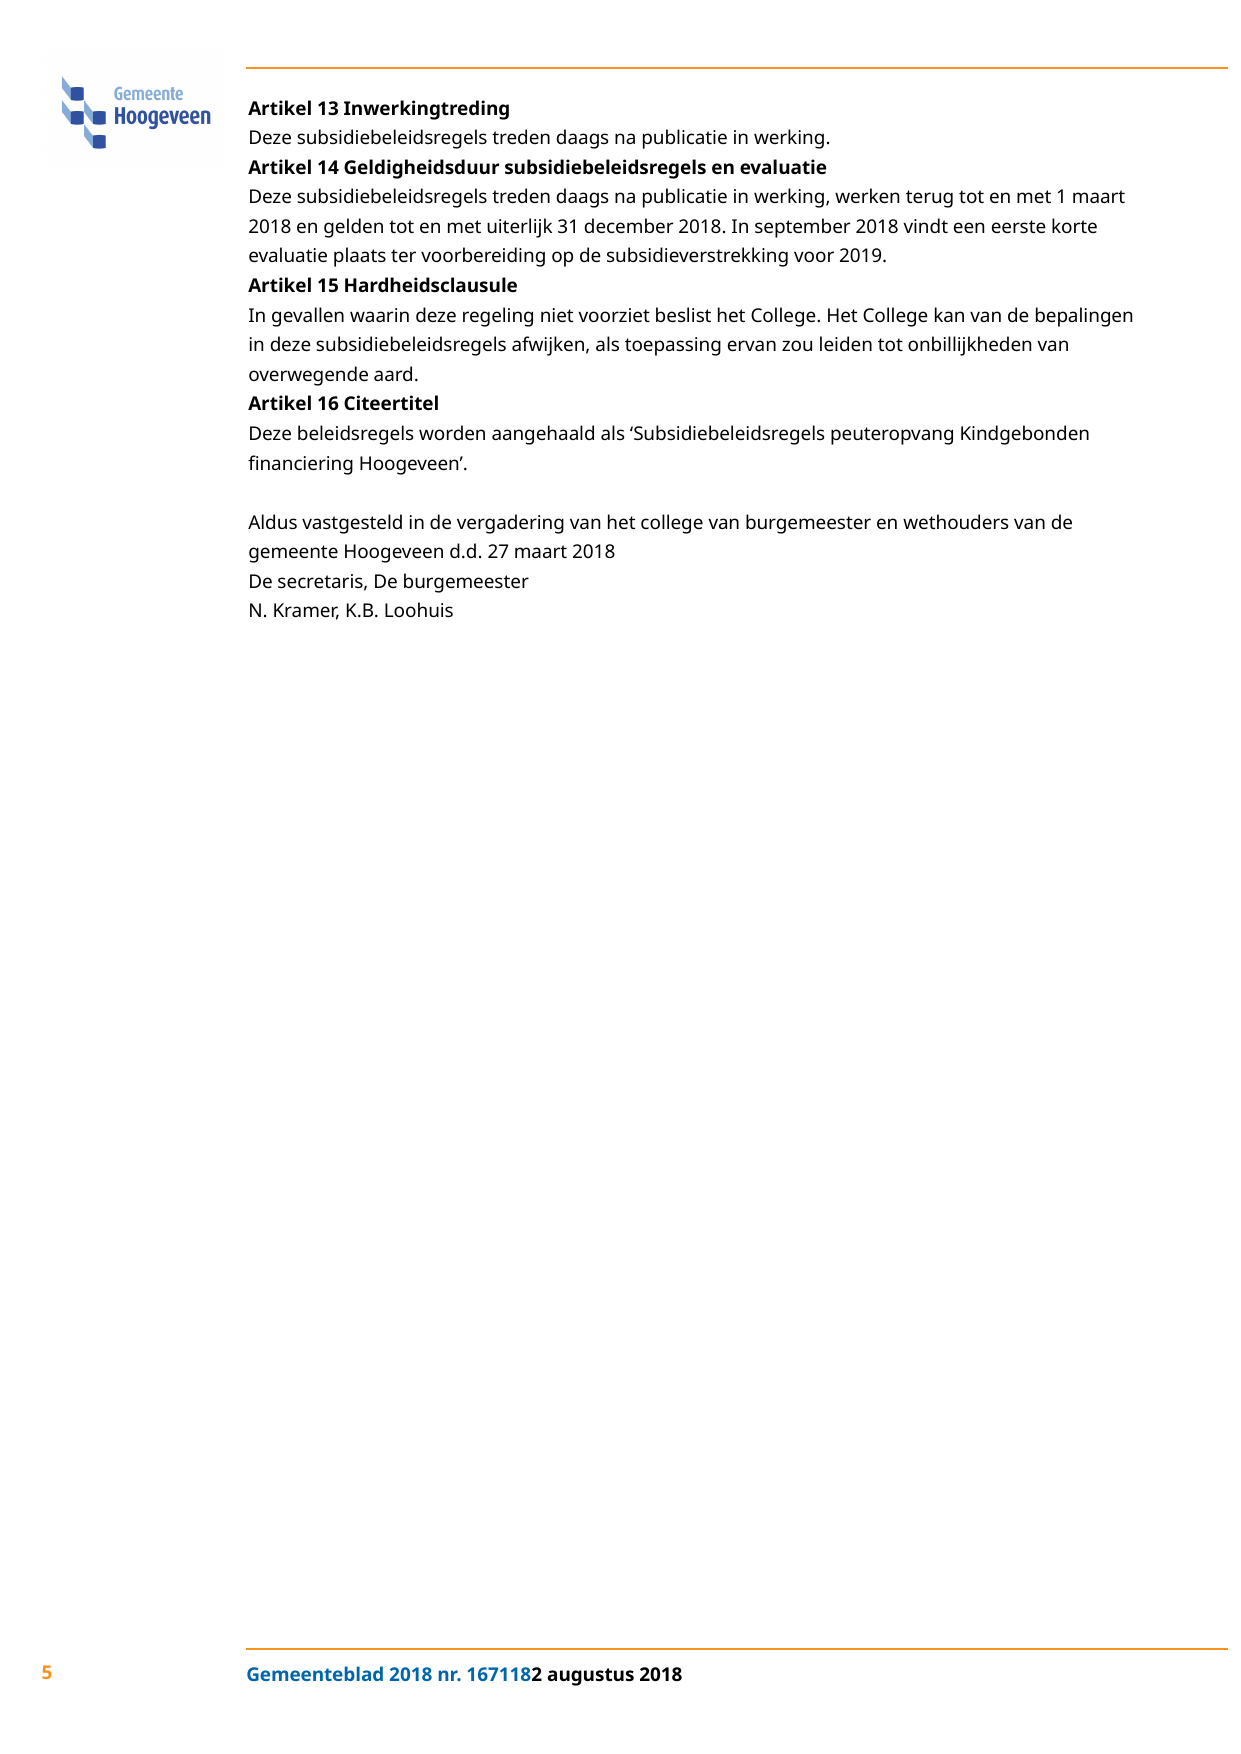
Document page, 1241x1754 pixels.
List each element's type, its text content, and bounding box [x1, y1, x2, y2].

text Aldus vastgesteld in de vergadering van het college van burgemeester en wethouders van de gemeente Hoogeveen d.d. 27 maart 2018 [248, 509, 1152, 564]
text Artikel 13 Inwerkingtreding [248, 95, 1152, 121]
text Deze beleidsregels worden aangehaald als ‘Subsidiebeleidsregels peuteropvang Kindgebonden financiering Hoogeveen’. [248, 420, 1152, 476]
text Deze subsidiebeleidsregels treden daags na publicatie in werking. [248, 124, 1152, 150]
text In gevallen waarin deze regeling niet voorziet beslist het College. Het College kan van de bepalingen in deze subsidiebeleidsregels afwijken, als toepassing ervan zou leiden tot onbillijkheden van overwegende aard. [248, 302, 1152, 387]
text De secretaris, De burgemeester [248, 568, 1152, 594]
picture [41, 47, 231, 172]
text Artikel 16 Citeertitel [248, 391, 1152, 416]
text Artikel 15 Hardheidsclausule [248, 272, 1152, 298]
text N. Kramer, K.B. Loohuis [248, 598, 1152, 623]
text Deze subsidiebeleidsregels treden daags na publicatie in werking, werken terug tot en met 1 maart 2018 en gelden tot en met uiterlijk 31 december 2018. In september 2018 vindt een eerste korte evaluatie plaats ter voorbereiding op de subsidieverstrekking voor 2019. [248, 183, 1152, 268]
text Artikel 14 Geldigheidsduur subsidiebeleidsregels en evaluatie [248, 154, 1152, 180]
